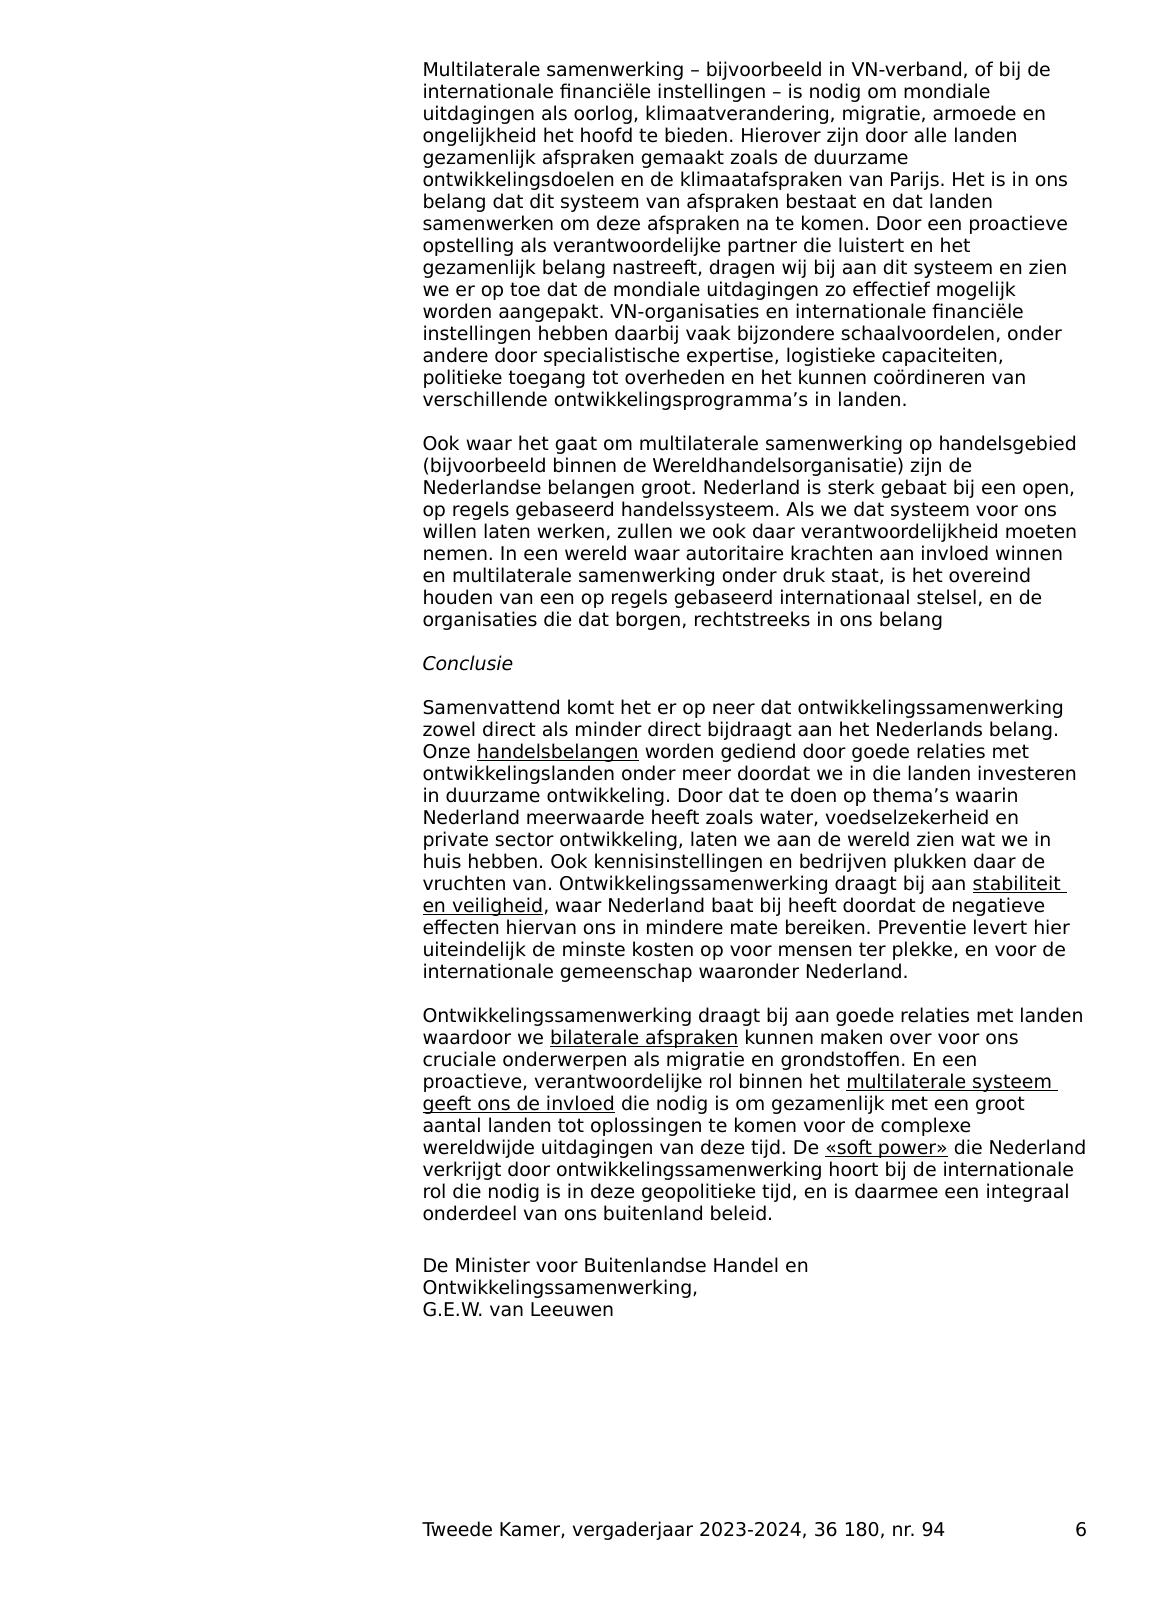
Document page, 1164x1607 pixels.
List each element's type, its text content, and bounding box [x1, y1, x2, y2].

text Samenvattend komt het er op neer dat ontwikkelingssamenwerking zowel direct als minder direct bijdraagt aan het Nederlands belang. Onze handelsbelangen worden gediend door goede relaties met ontwikkelingslanden onder meer doordat we in die landen investeren in duurzame ontwikkeling. Door dat te doen op thema’s waarin Nederland meerwaarde heeft zoals water, voedselzekerheid en private sector ontwikkeling, laten we aan de wereld zien wat we in huis hebben. Ook kennisinstellingen en bedrijven plukken daar de vruchten van. Ontwikkelingssamenwerking draagt bij aan stabiliteit en veiligheid, waar Nederland baat bij heeft doordat de negatieve effecten hiervan ons in mindere mate bereiken. Preventie levert hier uiteindelijk de minste kosten op voor mensen ter plekke, en voor de internationale gemeenschap waaronder Nederland. [422, 697, 1087, 983]
text Multilaterale samenwerking – bijvoorbeeld in VN-verband, of bij de internationale financiële instellingen – is nodig om mondiale uitdagingen als oorlog, klimaatverandering, migratie, armoede en ongelijkheid het hoofd te bieden. Hierover zijn door alle landen gezamenlijk afspraken gemaakt zoals de duurzame ontwikkelingsdoelen en de klimaatafspraken van Parijs. Het is in ons belang dat dit systeem van afspraken bestaat en dat landen samenwerken om deze afspraken na te komen. Door een proactieve opstelling als verantwoordelijke partner die luistert en het gezamenlijk belang nastreeft, dragen wij bij aan dit systeem en zien we er op toe dat de mondiale uitdagingen zo effectief mogelijk worden aangepakt. VN-organisaties en internationale financiële instellingen hebben daarbij vaak bijzondere schaalvoordelen, onder andere door specialistische expertise, logistieke capaciteiten, politieke toegang tot overheden en het kunnen coördineren van verschillende ontwikkelingsprogramma’s in landen. [422, 59, 1087, 411]
text Ook waar het gaat om multilaterale samenwerking op handelsgebied (bijvoorbeeld binnen de Wereldhandelsorganisatie) zijn de Nederlandse belangen groot. Nederland is sterk gebaat bij een open, op regels gebaseerd handelssysteem. Als we dat systeem voor ons willen laten werken, zullen we ook daar verantwoordelijkheid moeten nemen. In een wereld waar autoritaire krachten aan invloed winnen en multilaterale samenwerking onder druk staat, is het overeind houden van een op regels gebaseerd internationaal stelsel, en de organisaties die dat borgen, rechtstreeks in ons belang [422, 433, 1087, 631]
subtitle Conclusie [422, 653, 1087, 675]
text Ontwikkelingssamenwerking draagt bij aan goede relaties met landen waardoor we bilaterale afspraken kunnen maken over voor ons cruciale onderwerpen als migratie en grondstoffen. En een proactieve, verantwoordelijke rol binnen het multilaterale systeem geeft ons de invloed die nodig is om gezamenlijk met een groot aantal landen tot oplossingen te komen voor de complexe wereldwijde uitdagingen van deze tijd. De «soft power» die Nederland verkrijgt door ontwikkelingssamenwerking hoort bij de internationale rol die nodig is in deze geopolitieke tijd, en is daarmee een integraal onderdeel van ons buitenland beleid. [422, 1005, 1087, 1225]
text De Minister voor Buitenlandse Handel en Ontwikkelingssamenwerking, G.E.W. van Leeuwen [422, 1255, 1087, 1321]
